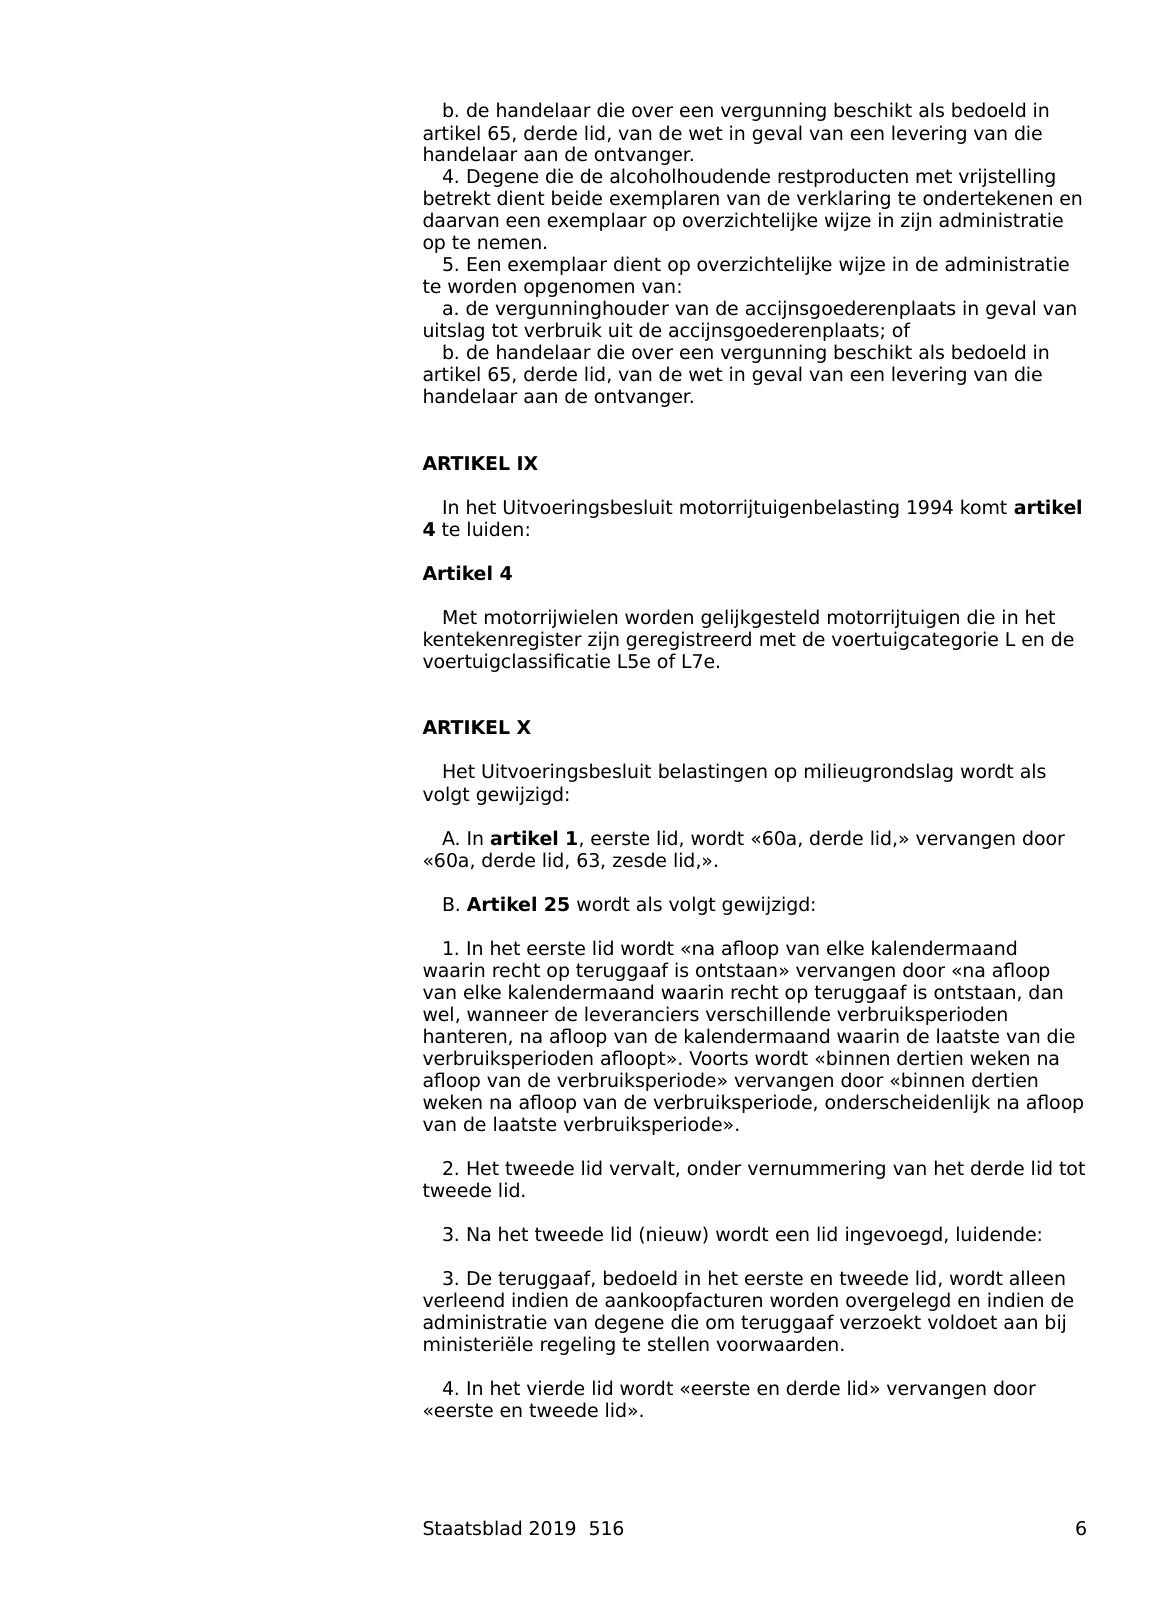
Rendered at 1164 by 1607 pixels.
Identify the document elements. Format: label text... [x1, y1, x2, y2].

text 4. Degene die de alcoholhoudende restproducten met vrijstelling betrekt dient beide exemplaren van de verklaring te ondertekenen en daarvan een exemplaar op overzichtelijke wijze in zijn administratie op te nemen. [422, 166, 1087, 254]
subtitle Artikel 4 [422, 563, 1087, 585]
text 4. In het vierde lid wordt «eerste en derde lid» vervangen door «eerste en tweede lid». [422, 1378, 1087, 1422]
text A. In artikel 1, eerste lid, wordt «60a, derde lid,» vervangen door «60a, derde lid, 63, zesde lid,». [422, 828, 1087, 872]
text In het Uitvoeringsbesluit motorrijtuigenbelasting 1994 komt artikel 4 te luiden: [422, 497, 1087, 541]
text 5. Een exemplaar dient op overzichtelijke wijze in de administratie te worden opgenomen van: [422, 254, 1087, 298]
text 2. Het tweede lid vervalt, onder vernummering van het derde lid tot tweede lid. [422, 1158, 1087, 1202]
text b. de handelaar die over een vergunning beschikt als bedoeld in artikel 65, derde lid, van de wet in geval van een levering van die handelaar aan de ontvanger. [422, 342, 1087, 408]
text 3. Na het tweede lid (nieuw) wordt een lid ingevoegd, luidende: [422, 1224, 1087, 1246]
subtitle ARTIKEL IX [422, 452, 1087, 474]
text b. de handelaar die over een vergunning beschikt als bedoeld in artikel 65, derde lid, van de wet in geval van een levering van die handelaar aan de ontvanger. [422, 100, 1087, 166]
text 1. In het eerste lid wordt «na afloop van elke kalendermaand waarin recht op teruggaaf is ontstaan» vervangen door «na afloop van elke kalendermaand waarin recht op teruggaaf is ontstaan, dan wel, wanneer de leveranciers verschillende verbruiksperioden hanteren, na afloop van de kalendermaand waarin de laatste van die verbruiksperioden afloopt». Voorts wordt «binnen dertien weken na afloop van de verbruiksperiode» vervangen door «binnen dertien weken na afloop van de verbruiksperiode, onderscheidenlijk na afloop van de laatste verbruiksperiode». [422, 938, 1087, 1136]
text Met motorrijwielen worden gelijkgesteld motorrijtuigen die in het kentekenregister zijn geregistreerd met de voertuigcategorie L en de voertuigclassificatie L5e of L7e. [422, 607, 1087, 673]
text B. Artikel 25 wordt als volgt gewijzigd: [422, 894, 1087, 916]
text a. de vergunninghouder van de accijnsgoederenplaats in geval van uitslag tot verbruik uit de accijnsgoederenplaats; of [422, 298, 1087, 342]
text Het Uitvoeringsbesluit belastingen op milieugrondslag wordt als volgt gewijzigd: [422, 761, 1087, 805]
text 3. De teruggaaf, bedoeld in het eerste en tweede lid, wordt alleen verleend indien de aankoopfacturen worden overgelegd en indien de administratie van degene die om teruggaaf verzoekt voldoet aan bij ministeriële regeling te stellen voorwaarden. [422, 1268, 1087, 1356]
subtitle ARTIKEL X [422, 717, 1087, 739]
